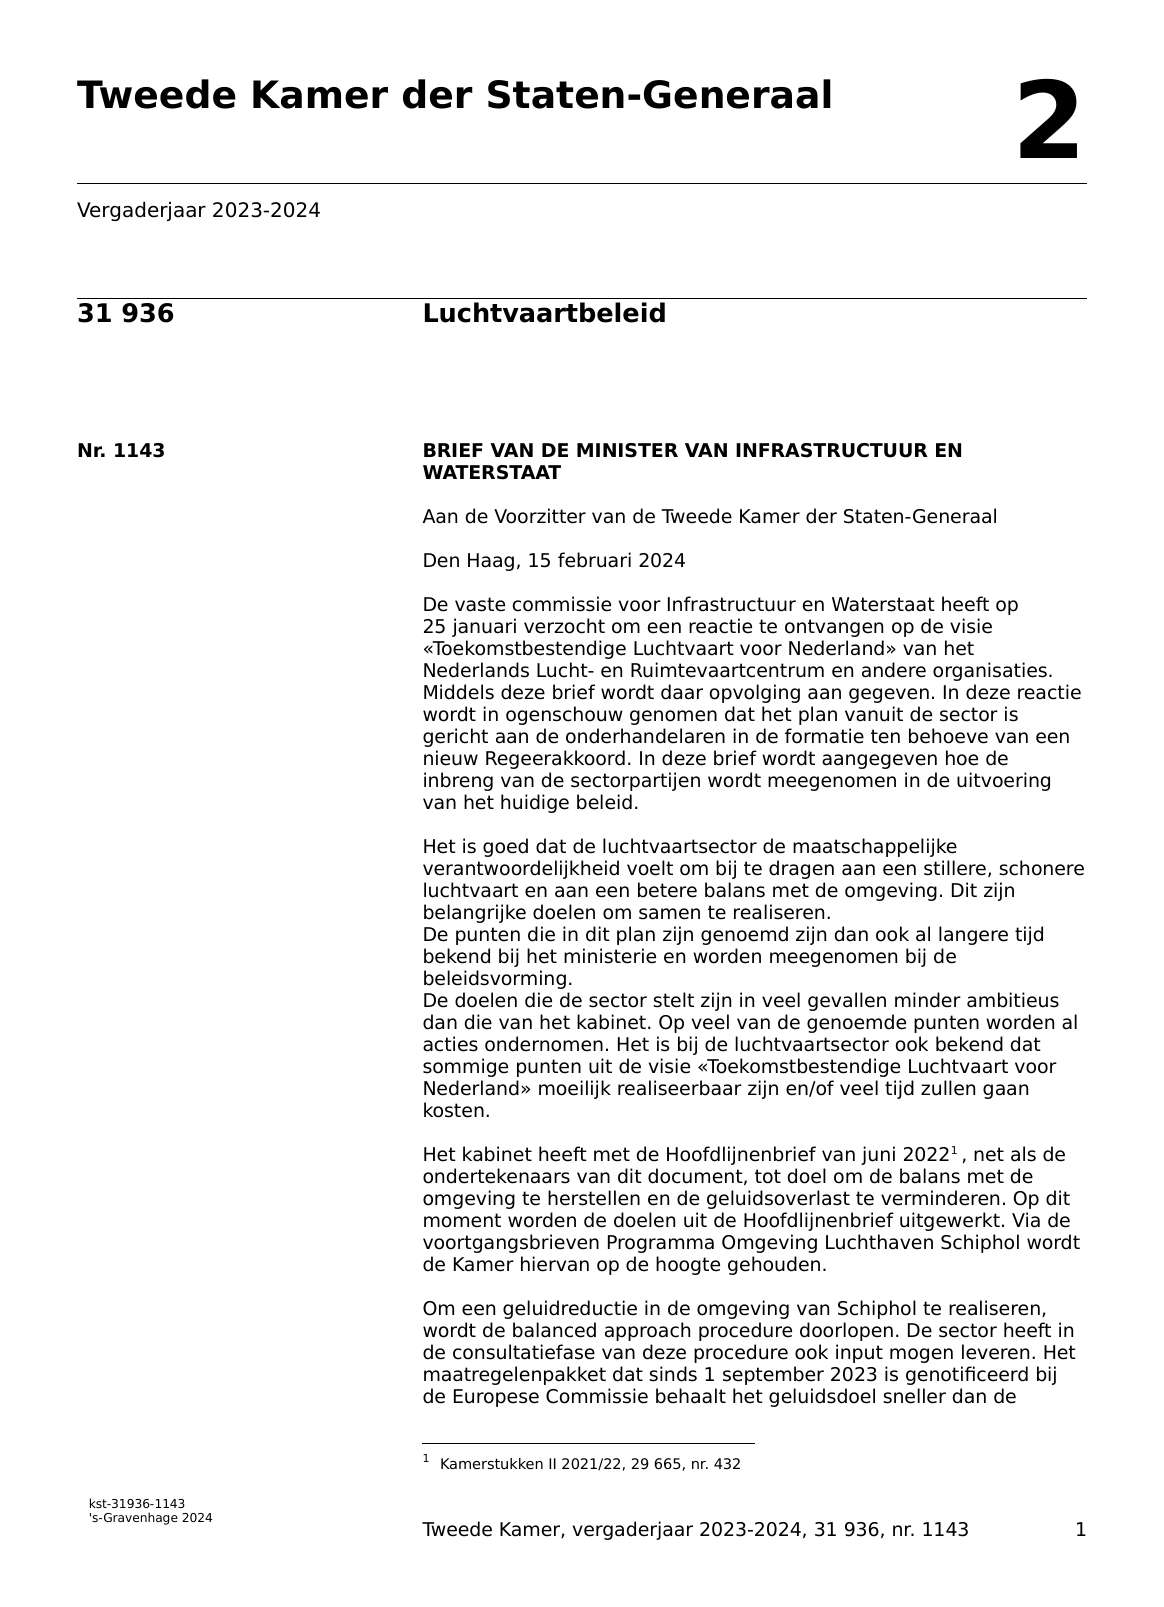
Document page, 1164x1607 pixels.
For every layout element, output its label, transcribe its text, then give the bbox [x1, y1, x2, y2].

text 's-Gravenhage 2024 [88, 1511, 323, 1525]
text Aan de Voorzitter van de Tweede Kamer der Staten-Generaal [422, 506, 1087, 528]
text Het kabinet heeft met de Hoofdlijnenbrief van juni 2022, net als de ondertekenaars van dit document, tot doel om de balans met de omgeving te herstellen en de geluidsoverlast te verminderen. Op dit moment worden de doelen uit de Hoofdlijnenbrief uitgewerkt. Via de voortgangsbrieven Programma Omgeving Luchthaven Schiphol wordt de Kamer hiervan op de hoogte gehouden. [422, 1144, 1087, 1276]
text kst-31936-1143 [88, 1497, 323, 1511]
table_header 2 [886, 59, 1087, 183]
table_cell Vergaderjaar 2023-2024 [77, 184, 1087, 298]
subtitle 31 936 Luchtvaartbeleid [77, 299, 1087, 329]
table_header Tweede Kamer der Staten-Generaal [77, 59, 886, 183]
text Kamerstukken II 2021/22, 29 665, nr. 432 [422, 1452, 1087, 1474]
text De vaste commissie voor Infrastructuur en Waterstaat heeft op 25 januari verzocht om een reactie te ontvangen op de visie «Toekomstbestendige Luchtvaart voor Nederland» van het Nederlands Lucht- en Ruimtevaartcentrum en andere organisaties. Middels deze brief wordt daar opvolging aan gegeven. In deze reactie wordt in ogenschouw genomen dat het plan vanuit de sector is gericht aan de onderhandelaren in de formatie ten behoeve van een nieuw Regeerakkoord. In deze brief wordt aangegeven hoe de inbreng van de sectorpartijen wordt meegenomen in de uitvoering van het huidige beleid. [422, 594, 1087, 814]
text Om een geluidreductie in de omgeving van Schiphol te realiseren, wordt de balanced approach procedure doorlopen. De sector heeft in de consultatiefase van deze procedure ook input mogen leveren. Het maatregelenpakket dat sinds 1 september 2023 is genotificeerd bij de Europese Commissie behaalt het geluidsdoel sneller dan de [422, 1298, 1087, 1408]
text Het is goed dat de luchtvaartsector de maatschappelijke verantwoordelijkheid voelt om bij te dragen aan een stillere, schonere luchtvaart en aan een betere balans met de omgeving. Dit zijn belangrijke doelen om samen te realiseren. [422, 836, 1087, 924]
subtitle Nr. 1143 BRIEF VAN DE MINISTER VAN INFRASTRUCTUUR EN WATERSTAAT [77, 440, 1087, 484]
text Den Haag, 15 februari 2024 [422, 550, 1087, 572]
text De doelen die de sector stelt zijn in veel gevallen minder ambitieus dan die van het kabinet. Op veel van de genoemde punten worden al acties ondernomen. Het is bij de luchtvaartsector ook bekend dat sommige punten uit de visie «Toekomstbestendige Luchtvaart voor Nederland» moeilijk realiseerbaar zijn en/of veel tijd zullen gaan kosten. [422, 990, 1087, 1122]
text De punten die in dit plan zijn genoemd zijn dan ook al langere tijd bekend bij het ministerie en worden meegenomen bij de beleidsvorming. [422, 924, 1087, 990]
